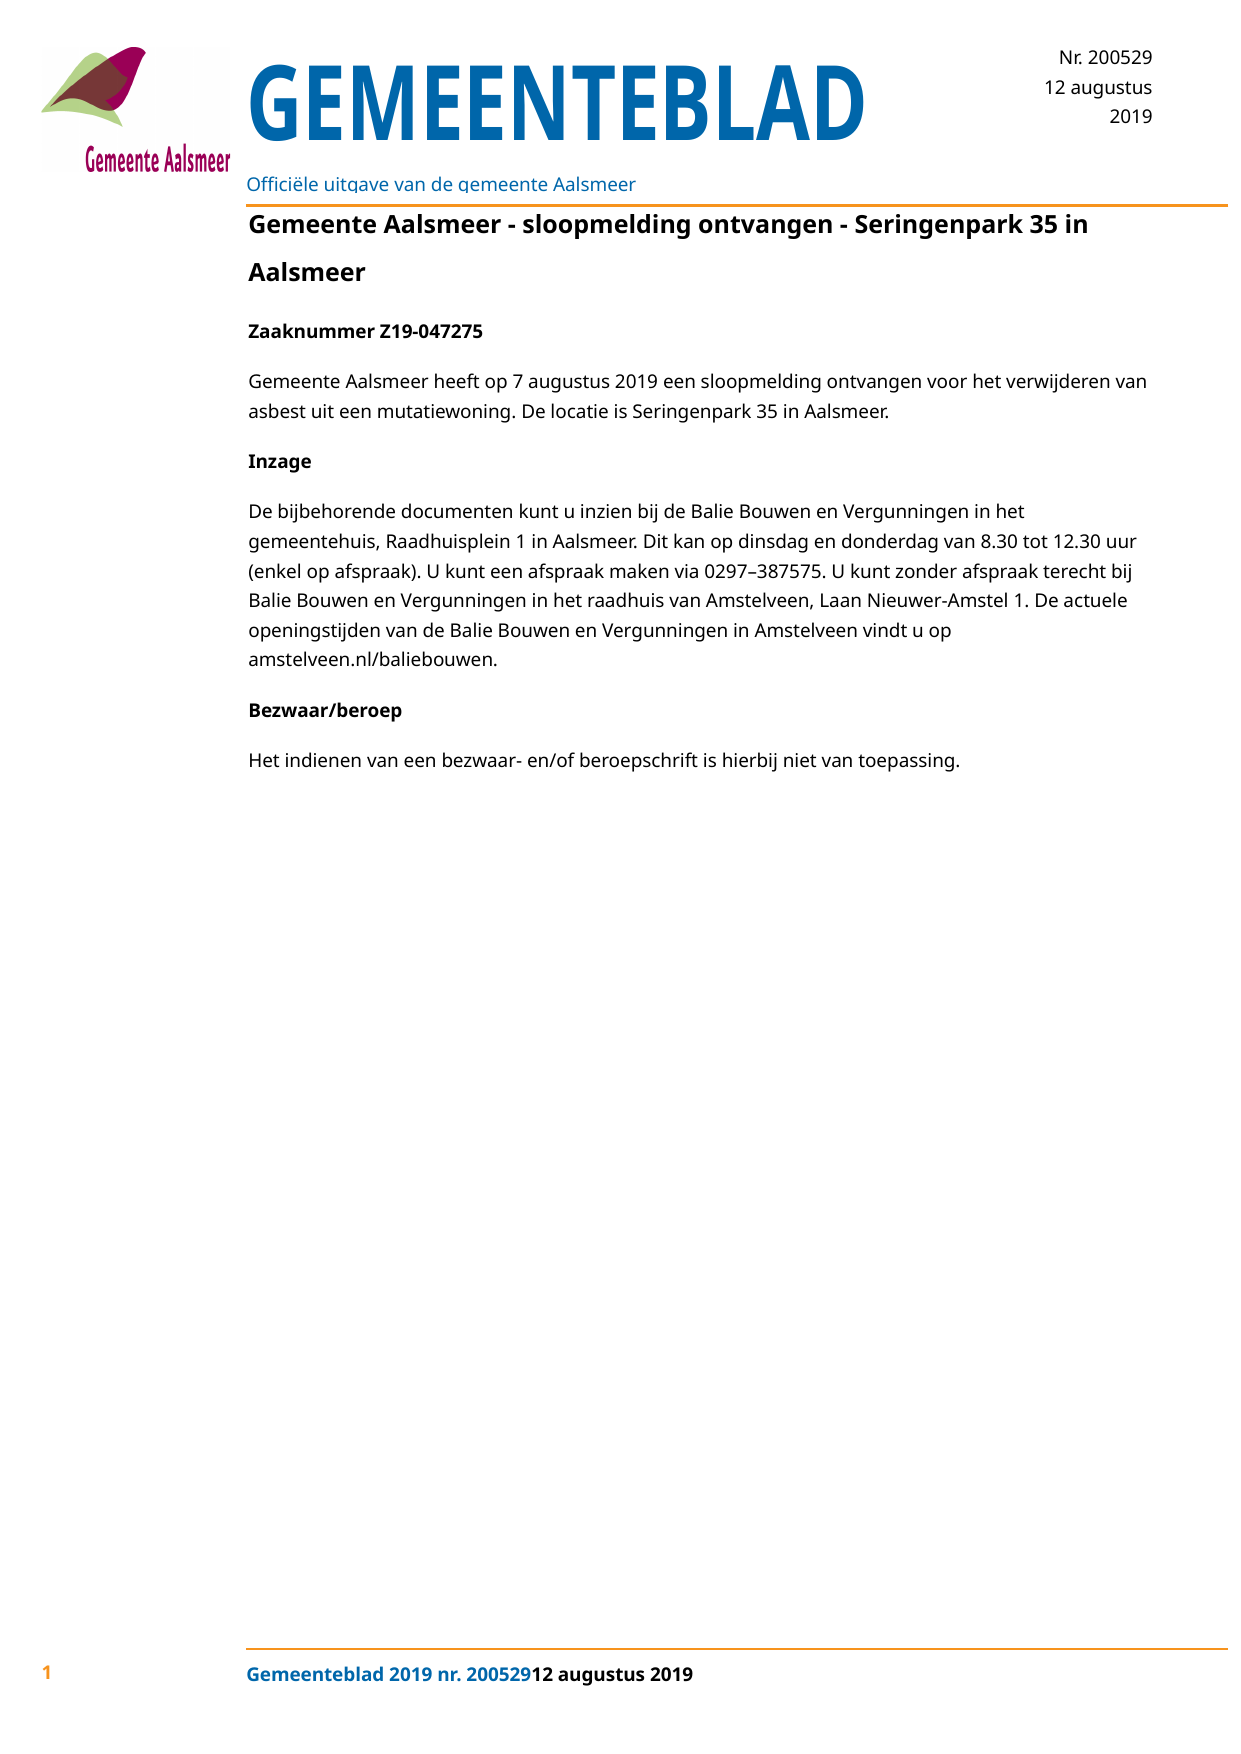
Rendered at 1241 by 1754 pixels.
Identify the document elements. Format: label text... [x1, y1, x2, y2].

text Zaaknummer Z19-047275 [248, 318, 1152, 344]
text De bijbehorende documenten kunt u inzien bij de Balie Bouwen en Vergunningen in het gemeentehuis, Raadhuisplein 1 in Aalsmeer. Dit kan op dinsdag en donderdag van 8.30 tot 12.30 uur (enkel op afspraak). U kunt een afspraak maken via 0297–387575. U kunt zonder afspraak terecht bij Balie Bouwen en Vergunningen in het raadhuis van Amstelveen, Laan Nieuwer-Amstel 1. De actuele openingstijden van de Balie Bouwen en Vergunningen in Amstelveen vindt u op amstelveen.nl/baliebouwen. [248, 499, 1152, 672]
text Inzage [248, 448, 1152, 474]
picture [41, 47, 231, 172]
text Gemeente Aalsmeer - sloopmelding ontvangen - Seringenpark 35 in Aalsmeer [248, 207, 1152, 288]
text Het indienen van een bezwaar- en/of beroepschrift is hierbij niet van toepassing. [248, 747, 1152, 773]
text Gemeente Aalsmeer heeft op 7 augustus 2019 een sloopmelding ontvangen voor het verwijderen van asbest uit een mutatiewoning. De locatie is Seringenpark 35 in Aalsmeer. [248, 368, 1152, 424]
text Bezwaar/beroep [248, 697, 1152, 723]
